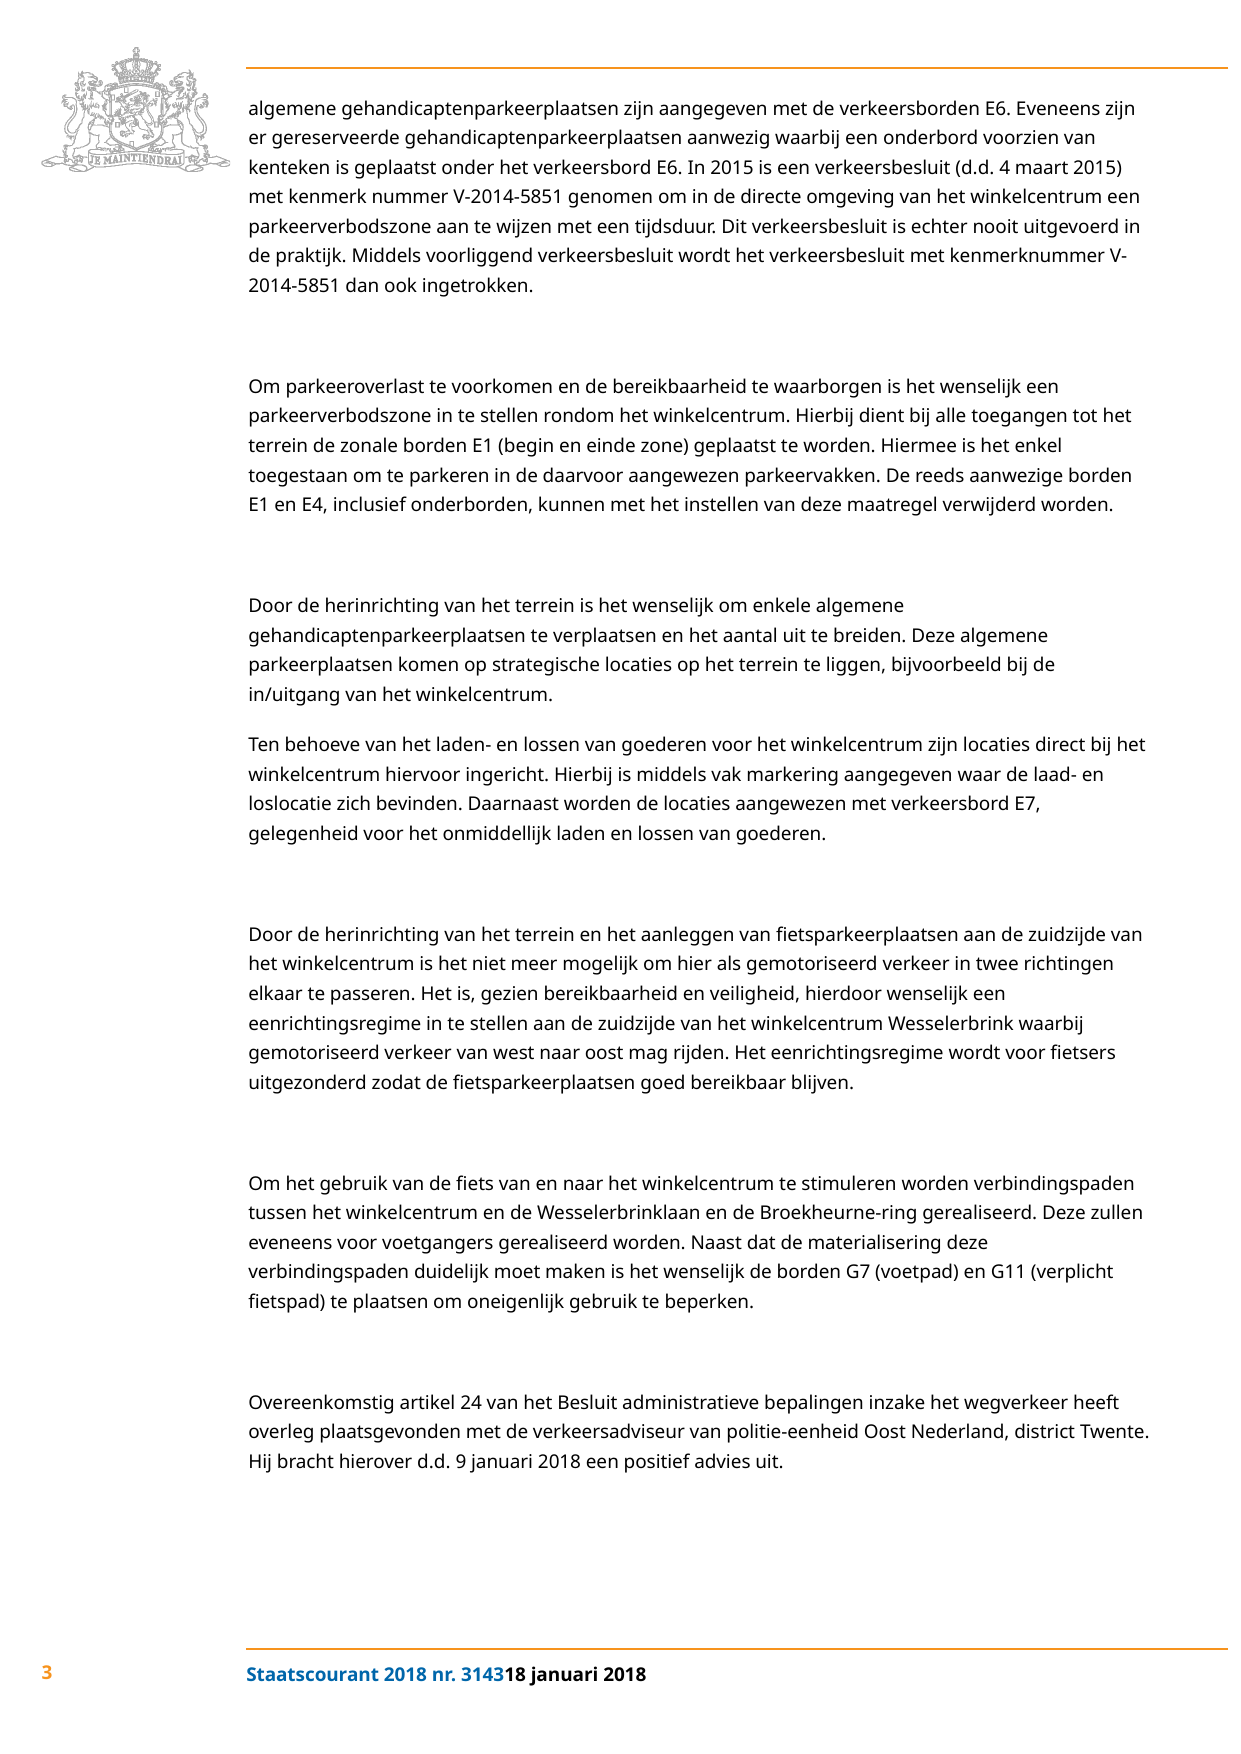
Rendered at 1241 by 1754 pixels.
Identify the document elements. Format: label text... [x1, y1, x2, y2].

picture [41, 47, 231, 172]
text Om parkeeroverlast te voorkomen en de bereikbaarheid te waarborgen is het wenselijk een parkeerverbodszone in te stellen rondom het winkelcentrum. Hierbij dient bij alle toegangen tot het terrein de zonale borden E1 (begin en einde zone) geplaatst te worden. Hiermee is het enkel toegestaan om te parkeren in de daarvoor aangewezen parkeervakken. De reeds aanwezige borden E1 en E4, inclusief onderborden, kunnen met het instellen van deze maatregel verwijderd worden. [248, 373, 1152, 517]
text Door de herinrichting van het terrein is het wenselijk om enkele algemene gehandicaptenparkeerplaatsen te verplaatsen en het aantal uit te breiden. Deze algemene parkeerplaatsen komen op strategische locaties op het terrein te liggen, bijvoorbeeld bij de in/uitgang van het winkelcentrum. [248, 592, 1152, 707]
text Door de herinrichting van het terrein en het aanleggen van fietsparkeerplaatsen aan de zuidzijde van het winkelcentrum is het niet meer mogelijk om hier als gemotoriseerd verkeer in twee richtingen elkaar te passeren. Het is, gezien bereikbaarheid en veiligheid, hierdoor wenselijk een eenrichtingsregime in te stellen aan de zuidzijde van het winkelcentrum Wesselerbrink waarbij gemotoriseerd verkeer van west naar oost mag rijden. Het eenrichtingsregime wordt voor fietsers uitgezonderd zodat de fietsparkeerplaatsen goed bereikbaar blijven. [248, 921, 1152, 1095]
text Om het gebruik van de fiets van en naar het winkelcentrum te stimuleren worden verbindingspaden tussen het winkelcentrum en de Wesselerbrinklaan en de Broekheurne-ring gerealiseerd. Deze zullen eveneens voor voetgangers gerealiseerd worden. Naast dat de materialisering deze verbindingspaden duidelijk moet maken is het wenselijk de borden G7 (voetpad) en G11 (verplicht fietspad) te plaatsen om oneigenlijk gebruik te beperken. [248, 1170, 1152, 1314]
text Ten behoeve van het laden- en lossen van goederen voor het winkelcentrum zijn locaties direct bij het winkelcentrum hiervoor ingericht. Hierbij is middels vak markering aangegeven waar de laad- en loslocatie zich bevinden. Daarnaast worden de locaties aangewezen met verkeersbord E7, gelegenheid voor het onmiddellijk laden en lossen van goederen. [248, 731, 1152, 846]
text Overeenkomstig artikel 24 van het Besluit administratieve bepalingen inzake het wegverkeer heeft overleg plaatsgevonden met de verkeersadviseur van politie-eenheid Oost Nederland, district Twente. Hij bracht hierover d.d. 9 januari 2018 een positief advies uit. [248, 1389, 1152, 1474]
text algemene gehandicaptenparkeerplaatsen zijn aangegeven met de verkeersborden E6. Eveneens zijn er gereserveerde gehandicaptenparkeerplaatsen aanwezig waarbij een onderbord voorzien van kenteken is geplaatst onder het verkeersbord E6. In 2015 is een verkeersbesluit (d.d. 4 maart 2015) met kenmerk nummer V-2014-5851 genomen om in de directe omgeving van het winkelcentrum een parkeerverbodszone aan te wijzen met een tijdsduur. Dit verkeersbesluit is echter nooit uitgevoerd in de praktijk. Middels voorliggend verkeersbesluit wordt het verkeersbesluit met kenmerknummer V-2014-5851 dan ook ingetrokken. [248, 95, 1152, 298]
